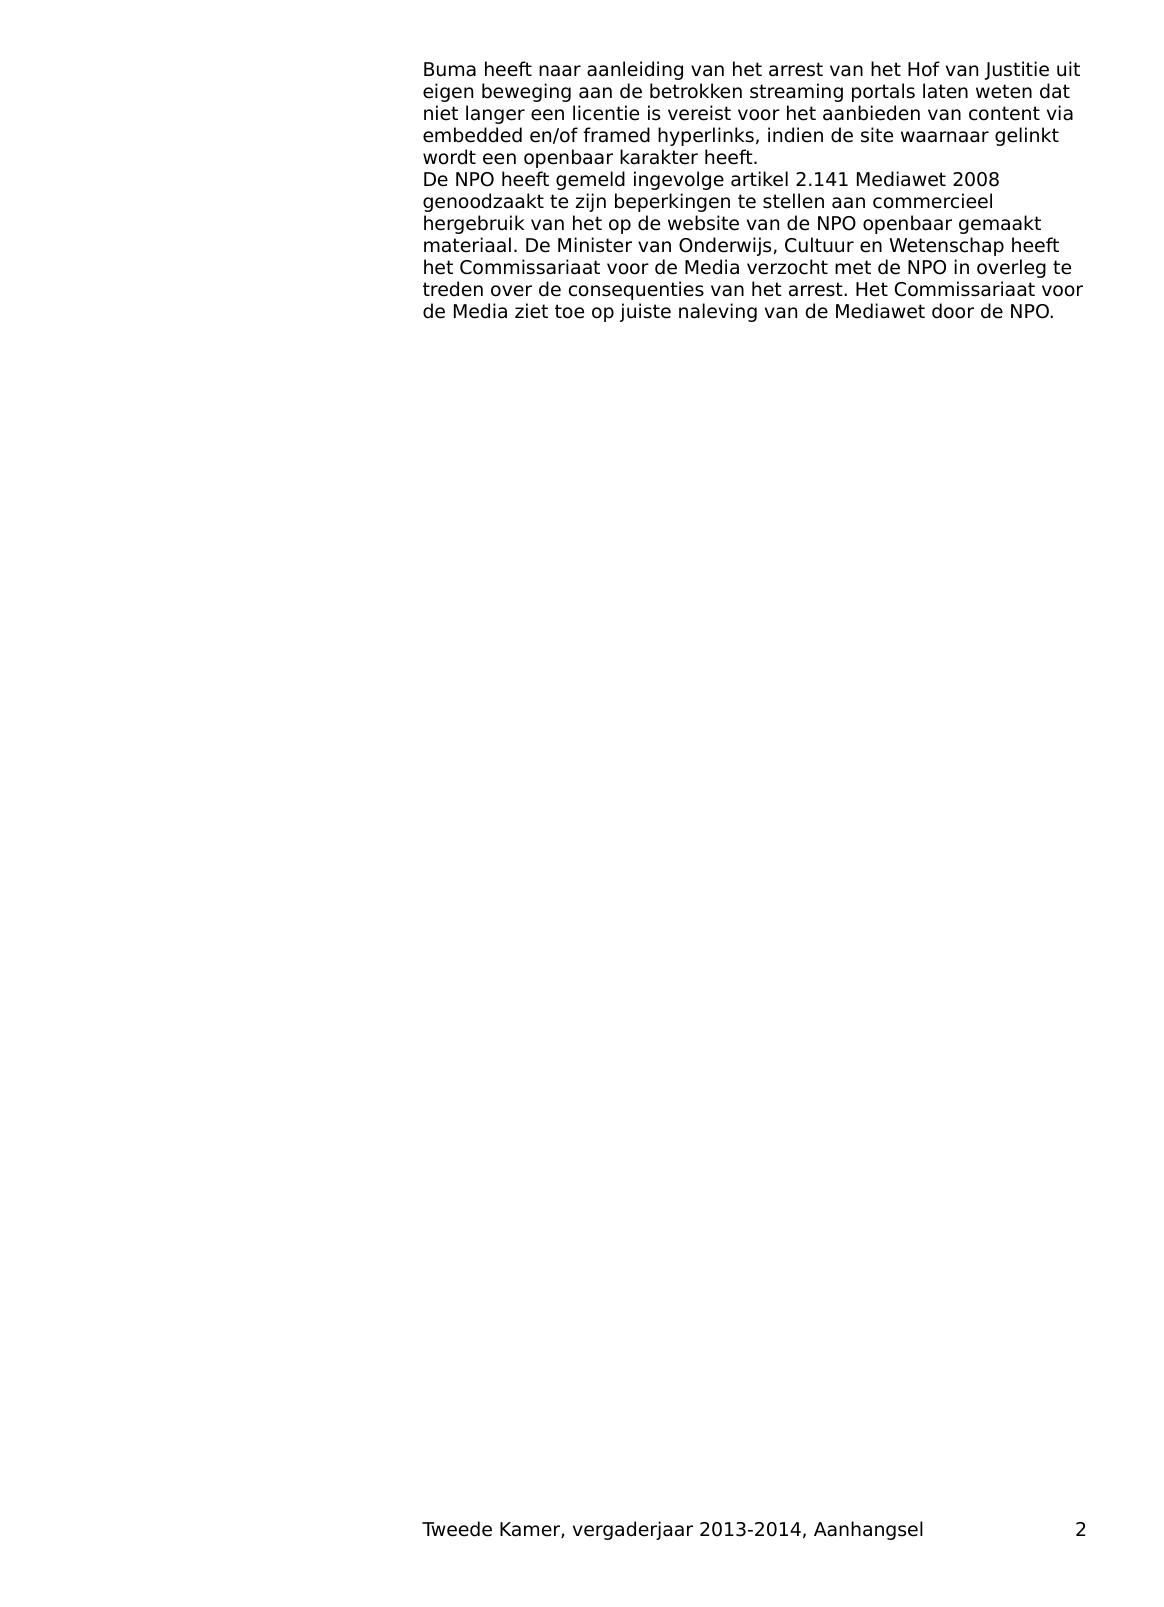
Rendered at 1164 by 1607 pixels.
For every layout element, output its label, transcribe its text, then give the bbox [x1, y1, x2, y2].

text De NPO heeft gemeld ingevolge artikel 2.141 Mediawet 2008 genoodzaakt te zijn beperkingen te stellen aan commercieel hergebruik van het op de website van de NPO openbaar gemaakt materiaal. De Minister van Onderwijs, Cultuur en Wetenschap heeft het Commissariaat voor de Media verzocht met de NPO in overleg te treden over de consequenties van het arrest. Het Commissariaat voor de Media ziet toe op juiste naleving van de Mediawet door de NPO. [422, 169, 1087, 323]
text Buma heeft naar aanleiding van het arrest van het Hof van Justitie uit eigen beweging aan de betrokken streaming portals laten weten dat niet langer een licentie is vereist voor het aanbieden van content via embedded en/of framed hyperlinks, indien de site waarnaar gelinkt wordt een openbaar karakter heeft. [422, 59, 1087, 169]
